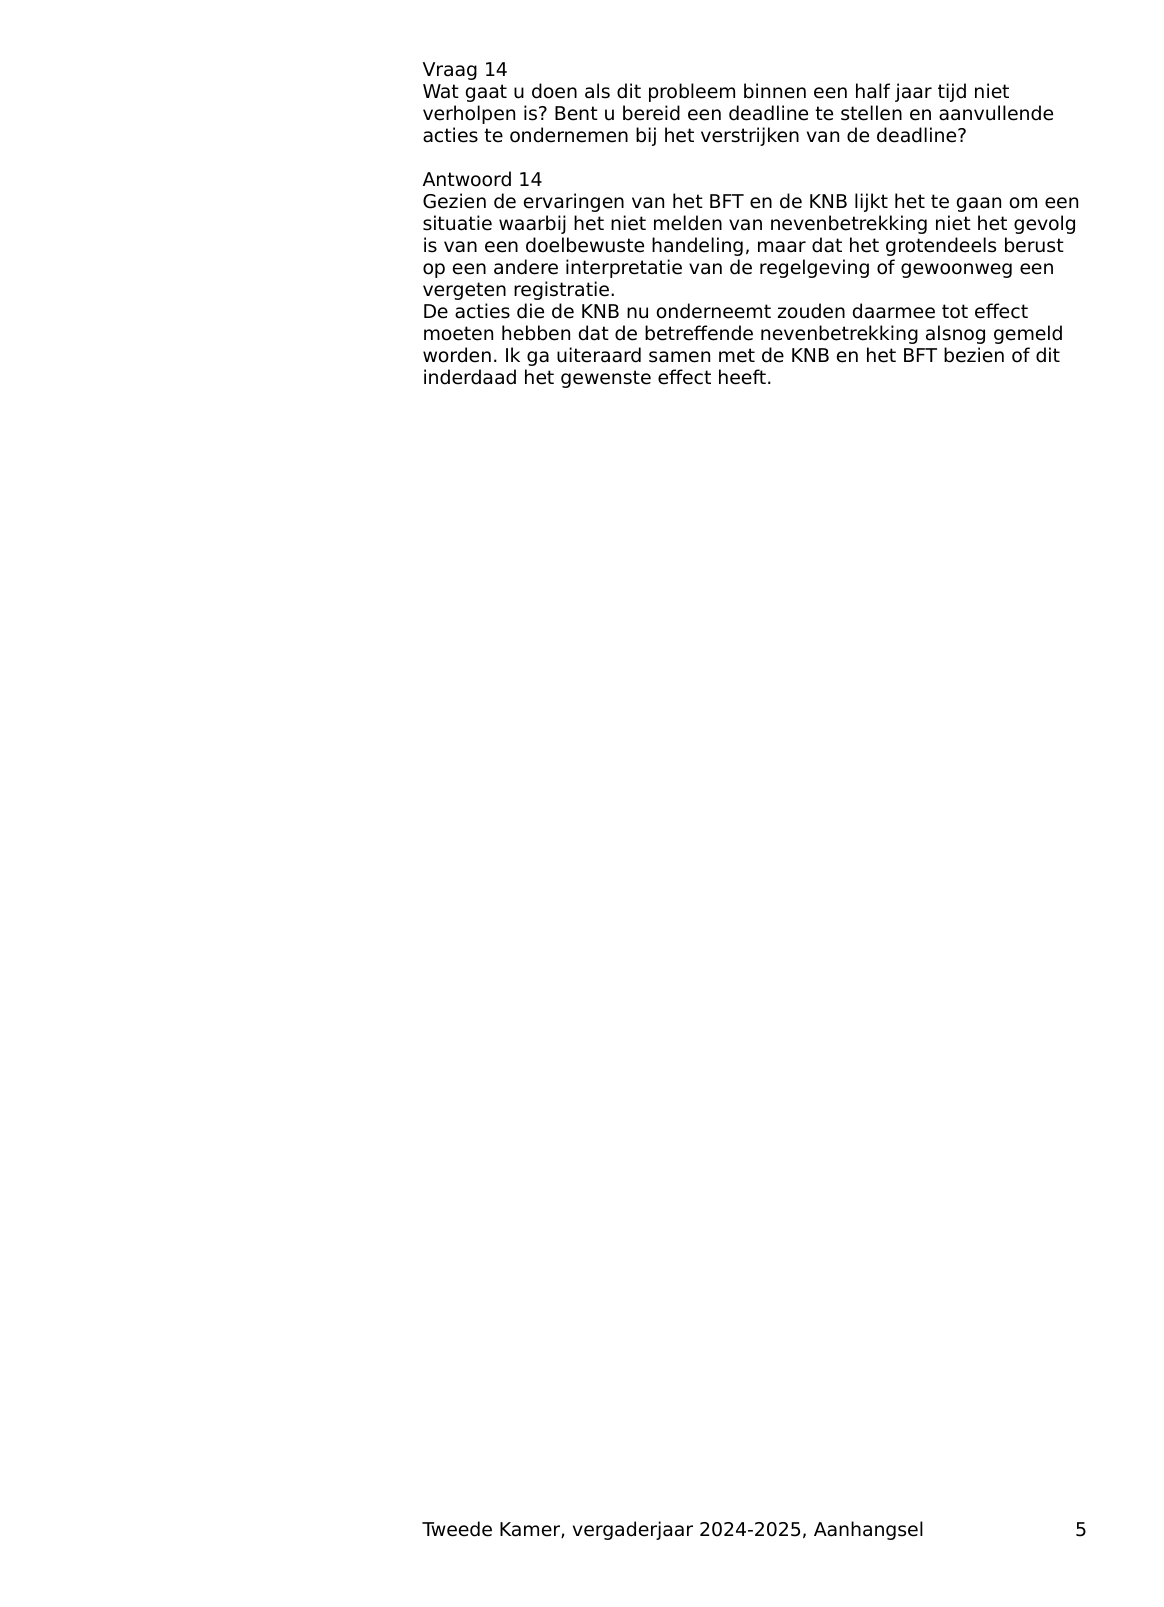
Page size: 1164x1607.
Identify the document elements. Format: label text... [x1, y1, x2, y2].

text De acties die de KNB nu onderneemt zouden daarmee tot effect moeten hebben dat de betreffende nevenbetrekking alsnog gemeld worden. Ik ga uiteraard samen met de KNB en het BFT bezien of dit inderdaad het gewenste effect heeft. [422, 301, 1087, 389]
text Gezien de ervaringen van het BFT en de KNB lijkt het te gaan om een situatie waarbij het niet melden van nevenbetrekking niet het gevolg is van een doelbewuste handeling, maar dat het grotendeels berust op een andere interpretatie van de regelgeving of gewoonweg een vergeten registratie. [422, 191, 1087, 301]
text Antwoord 14 [422, 169, 1087, 191]
text Wat gaat u doen als dit probleem binnen een half jaar tijd niet verholpen is? Bent u bereid een deadline te stellen en aanvullende acties te ondernemen bij het verstrijken van de deadline? [422, 81, 1087, 147]
text Vraag 14 [422, 59, 1087, 81]
